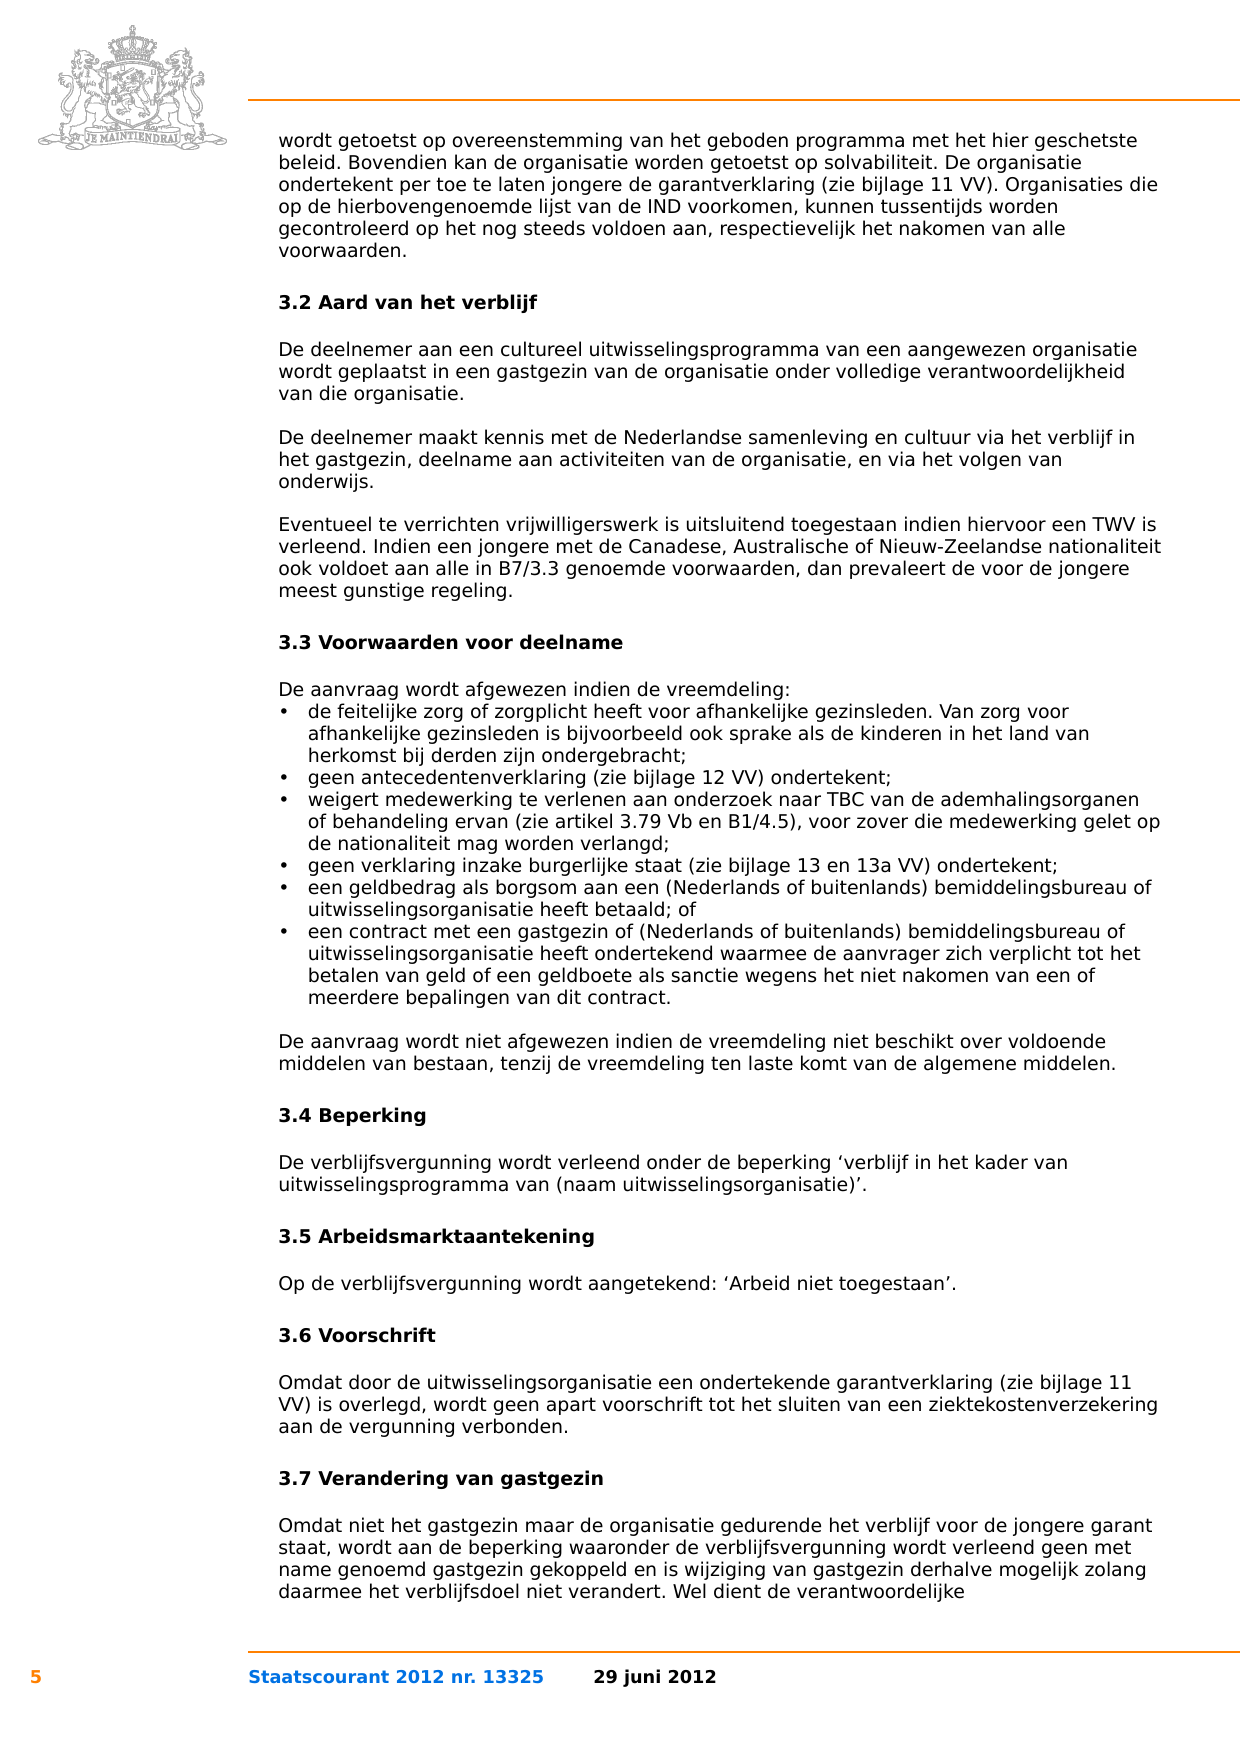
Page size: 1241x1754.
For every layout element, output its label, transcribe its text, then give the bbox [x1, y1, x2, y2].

text Eventueel te verrichten vrijwilligerswerk is uitsluitend toegestaan indien hiervoor een TWV is verleend. Indien een jongere met de Canadese, Australische of Nieuw-Zeelandse nationaliteit ook voldoet aan alle in B7/3.3 genoemde voorwaarden, dan prevaleert de voor de jongere meest gunstige regeling. [278, 514, 1163, 602]
text • weigert medewerking te verlenen aan onderzoek naar TBC van de ademhalingsorganen of behandeling ervan (zie artikel 3.79 Vb en B1/4.5), voor zover die medewerking gelet op de nationaliteit mag worden verlangd; [278, 789, 1163, 855]
subtitle 3.7 Verandering van gastgezin [278, 1468, 1163, 1489]
text Op de verblijfsvergunning wordt aangetekend: ‘Arbeid niet toegestaan’. [278, 1273, 1163, 1295]
text De aanvraag wordt afgewezen indien de vreemdeling: [278, 679, 1163, 701]
picture [38, 25, 227, 150]
subtitle 3.6 Voorschrift [278, 1325, 1163, 1347]
text • een geldbedrag als borgsom aan een (Nederlands of buitenlands) bemiddelingsbureau of uitwisselingsorganisatie heeft betaald; of [278, 877, 1163, 921]
text • geen verklaring inzake burgerlijke staat (zie bijlage 13 en 13a VV) ondertekent; [278, 855, 1163, 877]
text De deelnemer maakt kennis met de Nederlandse samenleving en cultuur via het verblijf in het gastgezin, deelname aan activiteiten van de organisatie, en via het volgen van onderwijs. [278, 427, 1163, 492]
text • geen antecedentenverklaring (zie bijlage 12 VV) ondertekent; [278, 767, 1163, 789]
subtitle 3.3 Voorwaarden voor deelname [278, 632, 1163, 654]
text wordt getoetst op overeenstemming van het geboden programma met het hier geschetste beleid. Bovendien kan de organisatie worden getoetst op solvabiliteit. De organisatie ondertekent per toe te laten jongere de garantverklaring (zie bijlage 11 VV). Organisaties die op de hierbovengenoemde lijst van de IND voorkomen, kunnen tussentijds worden gecontroleerd op het nog steeds voldoen aan, respectievelijk het nakomen van alle voorwaarden. [278, 130, 1163, 262]
text • een contract met een gastgezin of (Nederlands of buitenlands) bemiddelingsbureau of uitwisselingsorganisatie heeft ondertekend waarmee de aanvrager zich verplicht tot het betalen van geld of een geldboete als sanctie wegens het niet nakomen van een of meerdere bepalingen van dit contract. [278, 921, 1163, 1009]
text De aanvraag wordt niet afgewezen indien de vreemdeling niet beschikt over voldoende middelen van bestaan, tenzij de vreemdeling ten laste komt van de algemene middelen. [278, 1031, 1163, 1075]
subtitle 3.4 Beperking [278, 1105, 1163, 1127]
subtitle 3.5 Arbeidsmarktaantekening [278, 1226, 1163, 1248]
subtitle 3.2 Aard van het verblijf [278, 292, 1163, 314]
text Omdat door de uitwisselingsorganisatie een ondertekende garantverklaring (zie bijlage 11 VV) is overlegd, wordt geen apart voorschrift tot het sluiten van een ziektekostenverzekering aan de vergunning verbonden. [278, 1372, 1163, 1438]
text Omdat niet het gastgezin maar de organisatie gedurende het verblijf voor de jongere garant staat, wordt aan de beperking waaronder de verblijfsvergunning wordt verleend geen met name genoemd gastgezin gekoppeld en is wijziging van gastgezin derhalve mogelijk zolang daarmee het verblijfsdoel niet verandert. Wel dient de verantwoordelijke [278, 1514, 1163, 1602]
text • de feitelijke zorg of zorgplicht heeft voor afhankelijke gezinsleden. Van zorg voor afhankelijke gezinsleden is bijvoorbeeld ook sprake als de kinderen in het land van herkomst bij derden zijn ondergebracht; [278, 701, 1163, 767]
text De verblijfsvergunning wordt verleend onder de beperking ‘verblijf in het kader van uitwisselingsprogramma van (naam uitwisselingsorganisatie)’. [278, 1152, 1163, 1196]
text De deelnemer aan een cultureel uitwisselingsprogramma van een aangewezen organisatie wordt geplaatst in een gastgezin van de organisatie onder volledige verantwoordelijkheid van die organisatie. [278, 339, 1163, 405]
